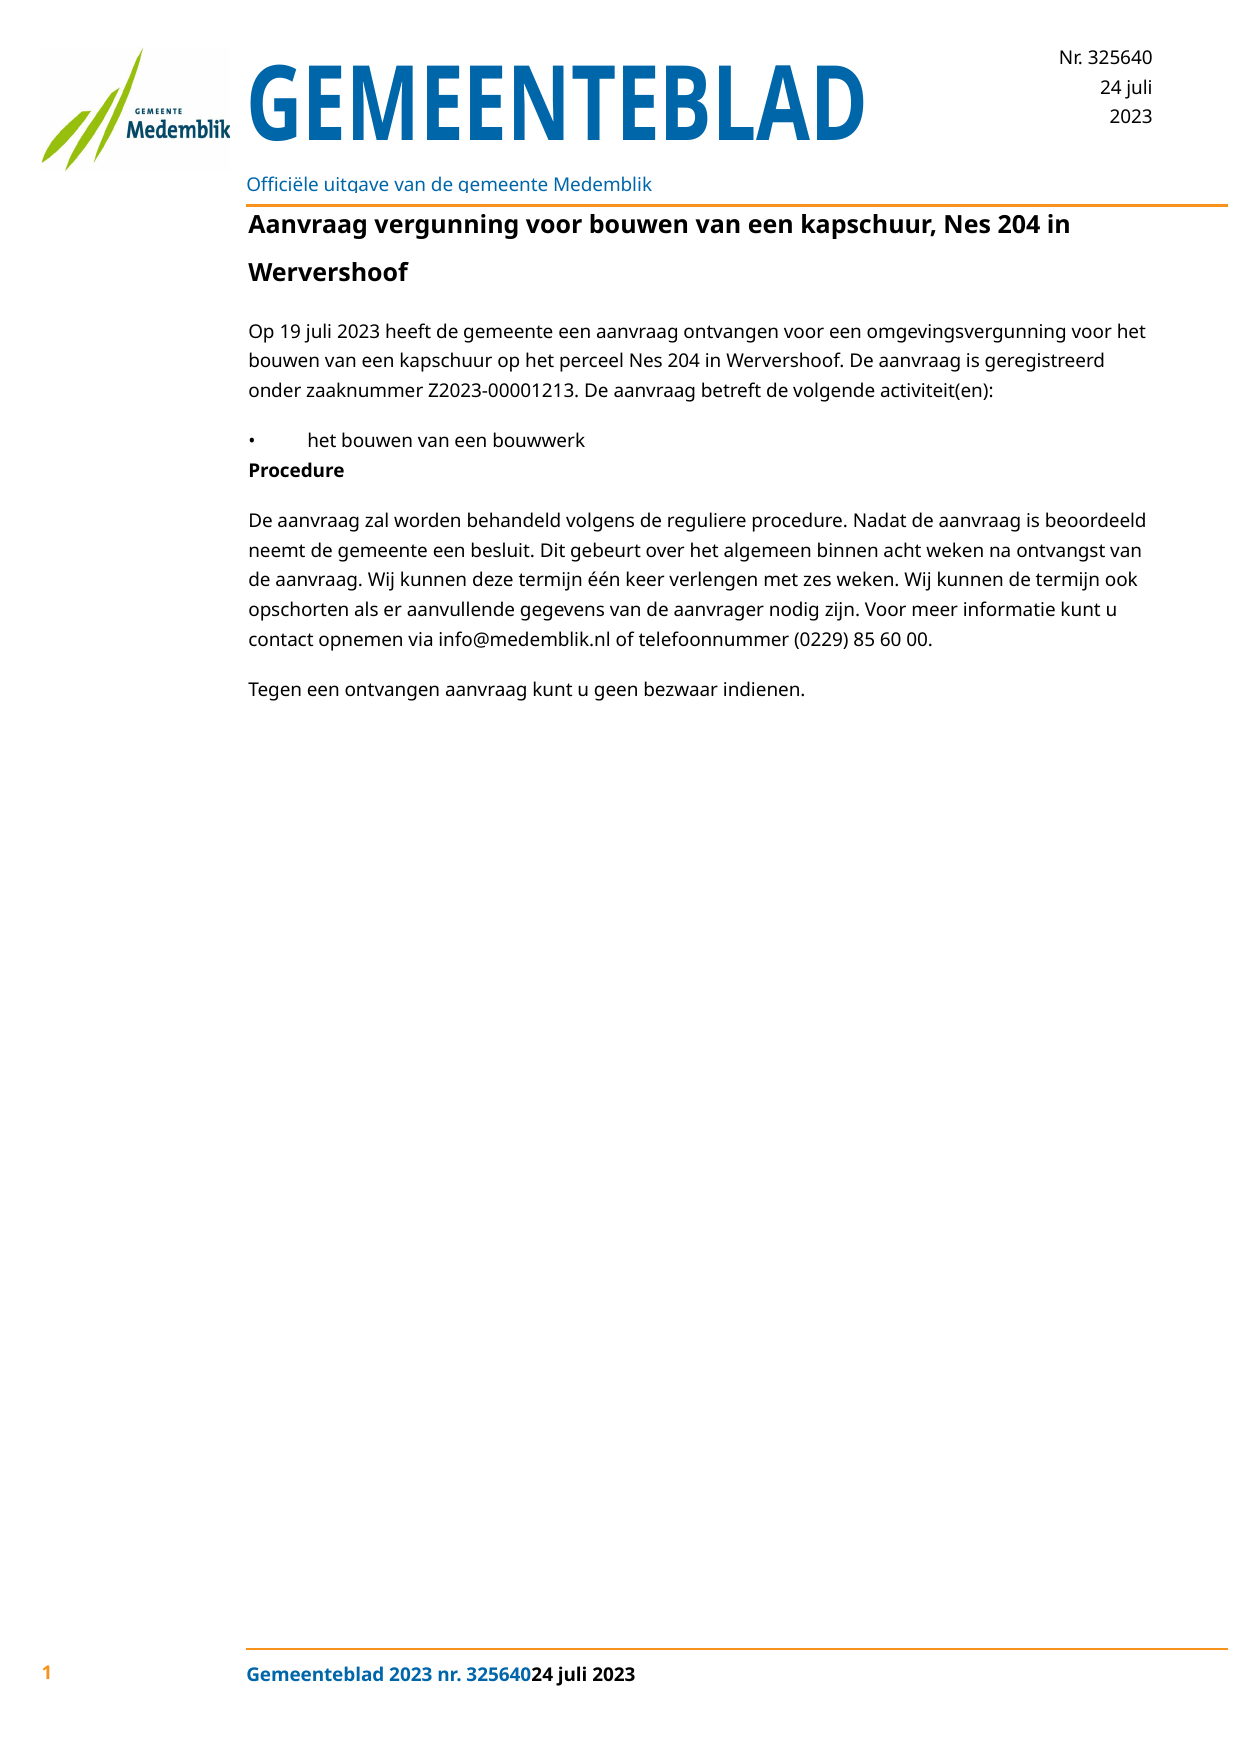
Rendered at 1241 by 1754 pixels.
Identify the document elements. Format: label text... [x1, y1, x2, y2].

text Aanvraag vergunning voor bouwen van een kapschuur, Nes 204 in Wervershoof [248, 207, 1152, 288]
picture [41, 47, 231, 172]
text Tegen een ontvangen aanvraag kunt u geen bezwaar indienen. [248, 676, 1152, 702]
list het bouwen van een bouwwerk [248, 427, 1152, 453]
text Procedure [248, 457, 1152, 483]
text De aanvraag zal worden behandeld volgens de reguliere procedure. Nadat de aanvraag is beoordeeld neemt de gemeente een besluit. Dit gebeurt over het algemeen binnen acht weken na ontvangst van de aanvraag. Wij kunnen deze termijn één keer verlengen met zes weken. Wij kunnen de termijn ook opschorten als er aanvullende gegevens van de aanvrager nodig zijn. Voor meer informatie kunt u contact opnemen via info@medemblik.nl of telefoonnummer (0229) 85 60 00. [248, 507, 1152, 652]
text Op 19 juli 2023 heeft de gemeente een aanvraag ontvangen voor een omgevingsvergunning voor het bouwen van een kapschuur op het perceel Nes 204 in Wervershoof. De aanvraag is geregistreerd onder zaaknummer Z2023-00001213. De aanvraag betreft de volgende activiteit(en): [248, 318, 1152, 403]
